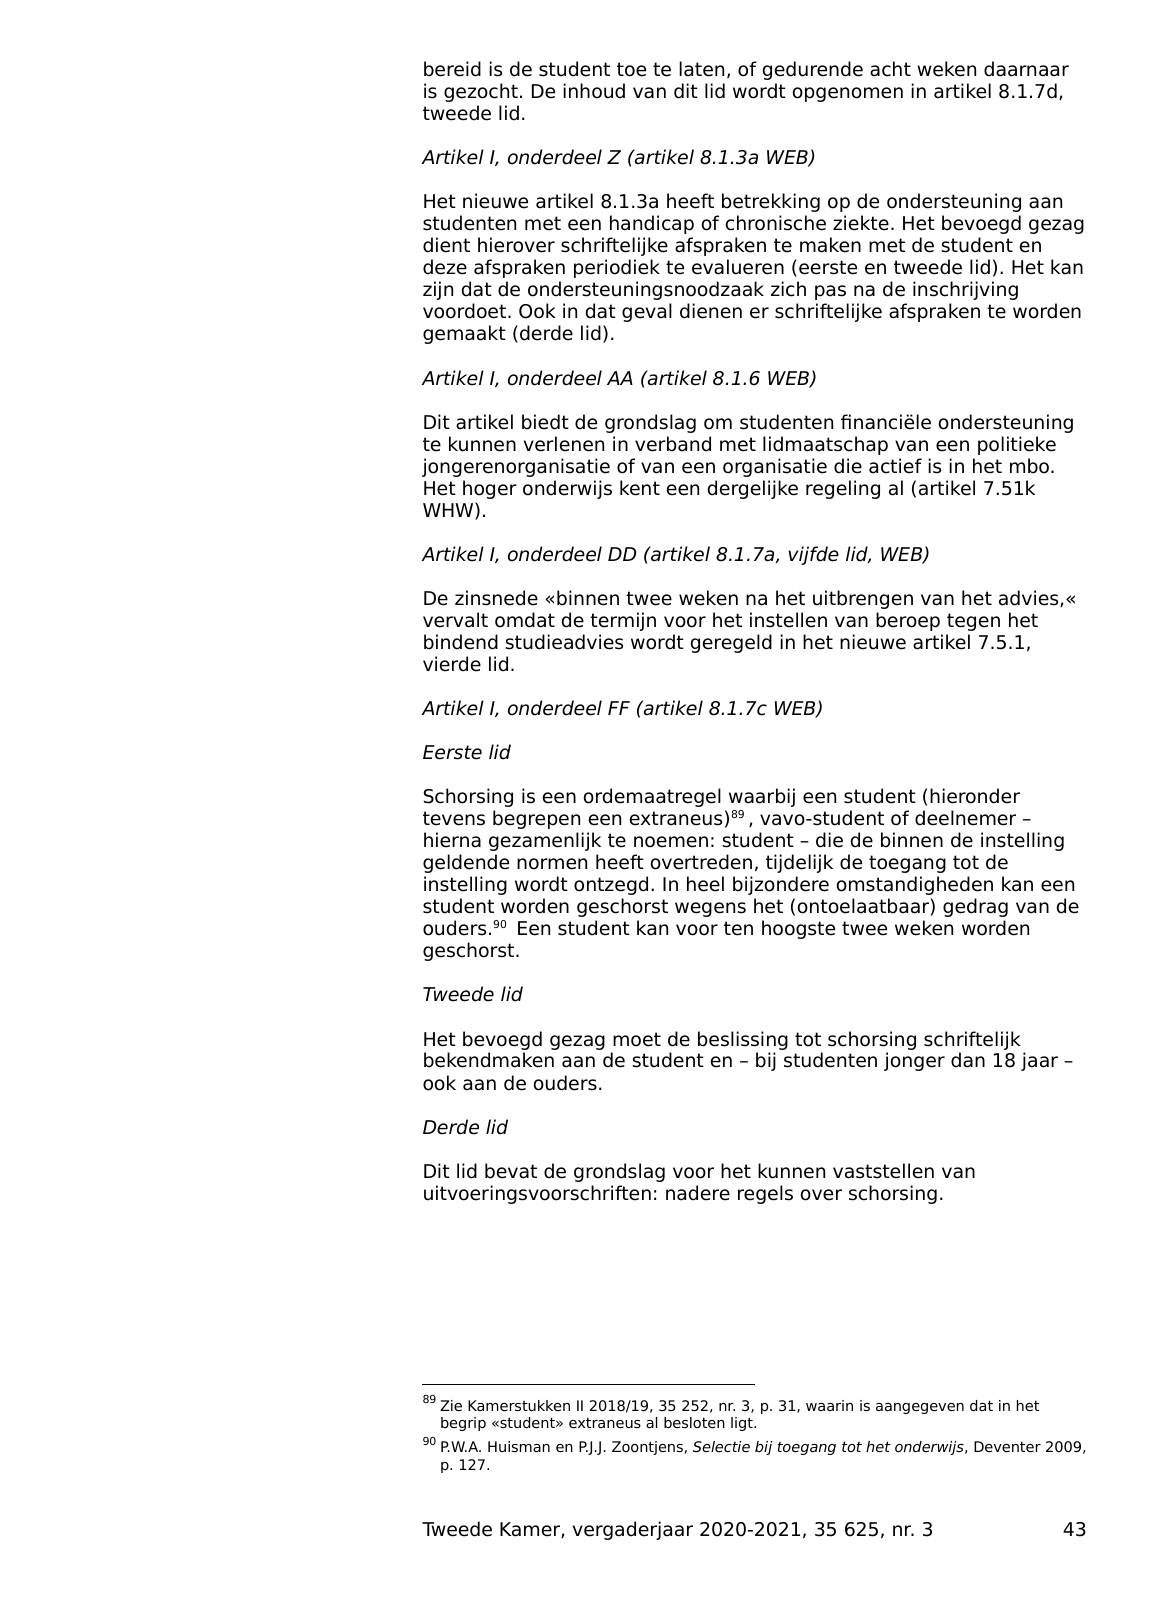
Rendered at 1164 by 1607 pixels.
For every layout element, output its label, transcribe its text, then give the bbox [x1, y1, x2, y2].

text bereid is de student toe te laten, of gedurende acht weken daarnaar is gezocht. De inhoud van dit lid wordt opgenomen in artikel 8.1.7d, tweede lid. [422, 59, 1087, 125]
subtitle Artikel I, onderdeel FF (artikel 8.1.7c WEB) [422, 698, 1087, 720]
text Dit artikel biedt de grondslag om studenten financiële ondersteuning te kunnen verlenen in verband met lidmaatschap van een politieke jongerenorganisatie of van een organisatie die actief is in het mbo. Het hoger onderwijs kent een dergelijke regeling al (artikel 7.51k WHW). [422, 412, 1087, 521]
text Dit lid bevat de grondslag voor het kunnen vaststellen van uitvoeringsvoorschriften: nadere regels over schorsing. [422, 1161, 1087, 1205]
text P.W.A. Huisman en P.J.J. Zoontjens, Selectie bij toegang tot het onderwijs, Deventer 2009, p. 127. [422, 1435, 1087, 1474]
subtitle Artikel I, onderdeel DD (artikel 8.1.7a, vijfde lid, WEB) [422, 544, 1087, 566]
subtitle Derde lid [422, 1117, 1087, 1138]
subtitle Artikel I, onderdeel Z (artikel 8.1.3a WEB) [422, 147, 1087, 169]
subtitle Artikel I, onderdeel AA (artikel 8.1.6 WEB) [422, 367, 1087, 389]
text Schorsing is een ordemaatregel waarbij een student (hieronder tevens begrepen een extraneus), vavo-student of deelnemer – hierna gezamenlijk te noemen: student – die de binnen de instelling geldende normen heeft overtreden, tijdelijk de toegang tot de instelling wordt ontzegd. In heel bijzondere omstandigheden kan een student worden geschorst wegens het (ontoelaatbaar) gedrag van de ouders. Een student kan voor ten hoogste twee weken worden geschorst. [422, 786, 1087, 962]
text Zie Kamerstukken II 2018/19, 35 252, nr. 3, p. 31, waarin is aangegeven dat in het begrip «student» extraneus al besloten ligt. [422, 1393, 1087, 1432]
text De zinsnede «binnen twee weken na het uitbrengen van het advies,« vervalt omdat de termijn voor het instellen van beroep tegen het bindend studieadvies wordt geregeld in het nieuwe artikel 7.5.1, vierde lid. [422, 588, 1087, 676]
subtitle Tweede lid [422, 984, 1087, 1006]
text Het bevoegd gezag moet de beslissing tot schorsing schriftelijk bekendmaken aan de student en – bij studenten jonger dan 18 jaar – ook aan de ouders. [422, 1028, 1087, 1094]
subtitle Eerste lid [422, 742, 1087, 764]
text Het nieuwe artikel 8.1.3a heeft betrekking op de ondersteuning aan studenten met een handicap of chronische ziekte. Het bevoegd gezag dient hierover schriftelijke afspraken te maken met de student en deze afspraken periodiek te evalueren (eerste en tweede lid). Het kan zijn dat de ondersteuningsnoodzaak zich pas na de inschrijving voordoet. Ook in dat geval dienen er schriftelijke afspraken te worden gemaakt (derde lid). [422, 191, 1087, 345]
